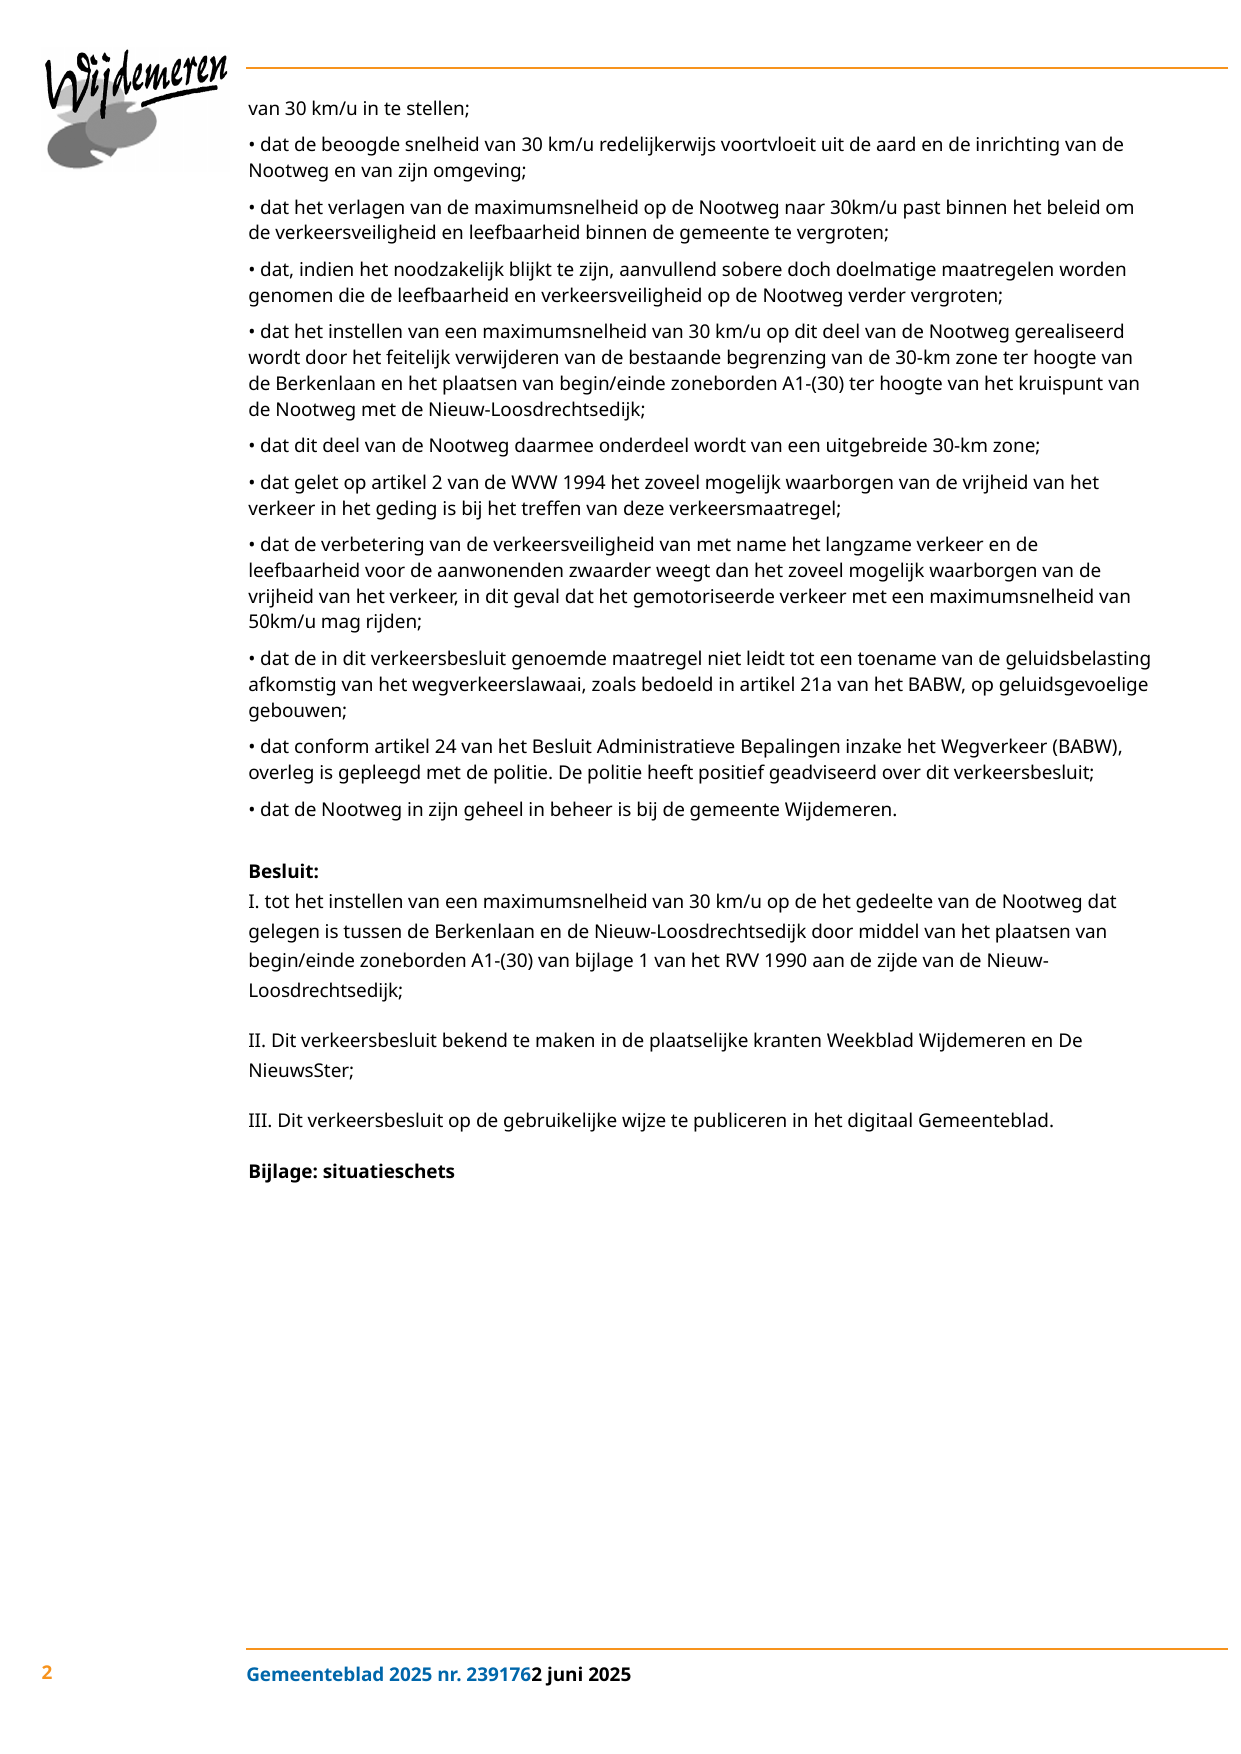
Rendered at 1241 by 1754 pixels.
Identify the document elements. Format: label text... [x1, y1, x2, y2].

text • dat conform artikel 24 van het Besluit Administratieve Bepalingen inzake het Wegverkeer (BABW), overleg is gepleegd met de politie. De politie heeft positief geadviseerd over dit verkeersbesluit; [248, 733, 1152, 785]
text • dat het instellen van een maximumsnelheid van 30 km/u op dit deel van de Nootweg gerealiseerd wordt door het feitelijk verwijderen van de bestaande begrenzing van de 30-km zone ter hoogte van de Berkenlaan en het plaatsen van begin/einde zoneborden A1-(30) ter hoogte van het kruispunt van de Nootweg met de Nieuw-Loosdrechtsedijk; [248, 319, 1152, 422]
text • dat de Nootweg in zijn geheel in beheer is bij de gemeente Wijdemeren. [248, 796, 1152, 822]
text • dat de verbetering van de verkeersveiligheid van met name het langzame verkeer en de leefbaarheid voor de aanwonenden zwaarder weegt dan het zoveel mogelijk waarborgen van de vrijheid van het verkeer, in dit geval dat het gemotoriseerde verkeer met een maximumsnelheid van 50km/u mag rijden; [248, 532, 1152, 634]
picture [41, 47, 231, 172]
text Bijlage: situatieschets [248, 1158, 1152, 1183]
text • dat dit deel van de Nootweg daarmee onderdeel wordt van een uitgebreide 30-km zone; [248, 432, 1152, 458]
text • dat gelet op artikel 2 van de WVW 1994 het zoveel mogelijk waarborgen van de vrijheid van het verkeer in het geding is bij het treffen van deze verkeersmaatregel; [248, 469, 1152, 521]
text van 30 km/u in te stellen; [248, 95, 1152, 121]
text • dat het verlagen van de maximumsnelheid op de Nootweg naar 30km/u past binnen het beleid om de verkeersveiligheid en leefbaarheid binnen de gemeente te vergroten; [248, 194, 1152, 245]
text II. Dit verkeersbesluit bekend te maken in de plaatselijke kranten Weekblad Wijdemeren en De NieuwsSter; [248, 1027, 1152, 1083]
text • dat de in dit verkeersbesluit genoemde maatregel niet leidt tot een toename van de geluidsbelasting afkomstig van het wegverkeerslawaai, zoals bedoeld in artikel 21a van het BABW, op geluidsgevoelige gebouwen; [248, 645, 1152, 723]
text I. tot het instellen van een maximumsnelheid van 30 km/u op de het gedeelte van de Nootweg dat gelegen is tussen de Berkenlaan en de Nieuw-Loosdrechtsedijk door middel van het plaatsen van begin/einde zoneborden A1-(30) van bijlage 1 van het RVV 1990 aan de zijde van de Nieuw-Loosdrechtsedijk; [248, 888, 1152, 1003]
text • dat, indien het noodzakelijk blijkt te zijn, aanvullend sobere doch doelmatige maatregelen worden genomen die de leefbaarheid en verkeersveiligheid op de Nootweg verder vergroten; [248, 256, 1152, 308]
text Besluit: [248, 859, 1152, 884]
text • dat de beoogde snelheid van 30 km/u redelijkerwijs voortvloeit uit de aard en de inrichting van de Nootweg en van zijn omgeving; [248, 131, 1152, 183]
text III. Dit verkeersbesluit op de gebruikelijke wijze te publiceren in het digitaal Gemeenteblad. [248, 1107, 1152, 1133]
